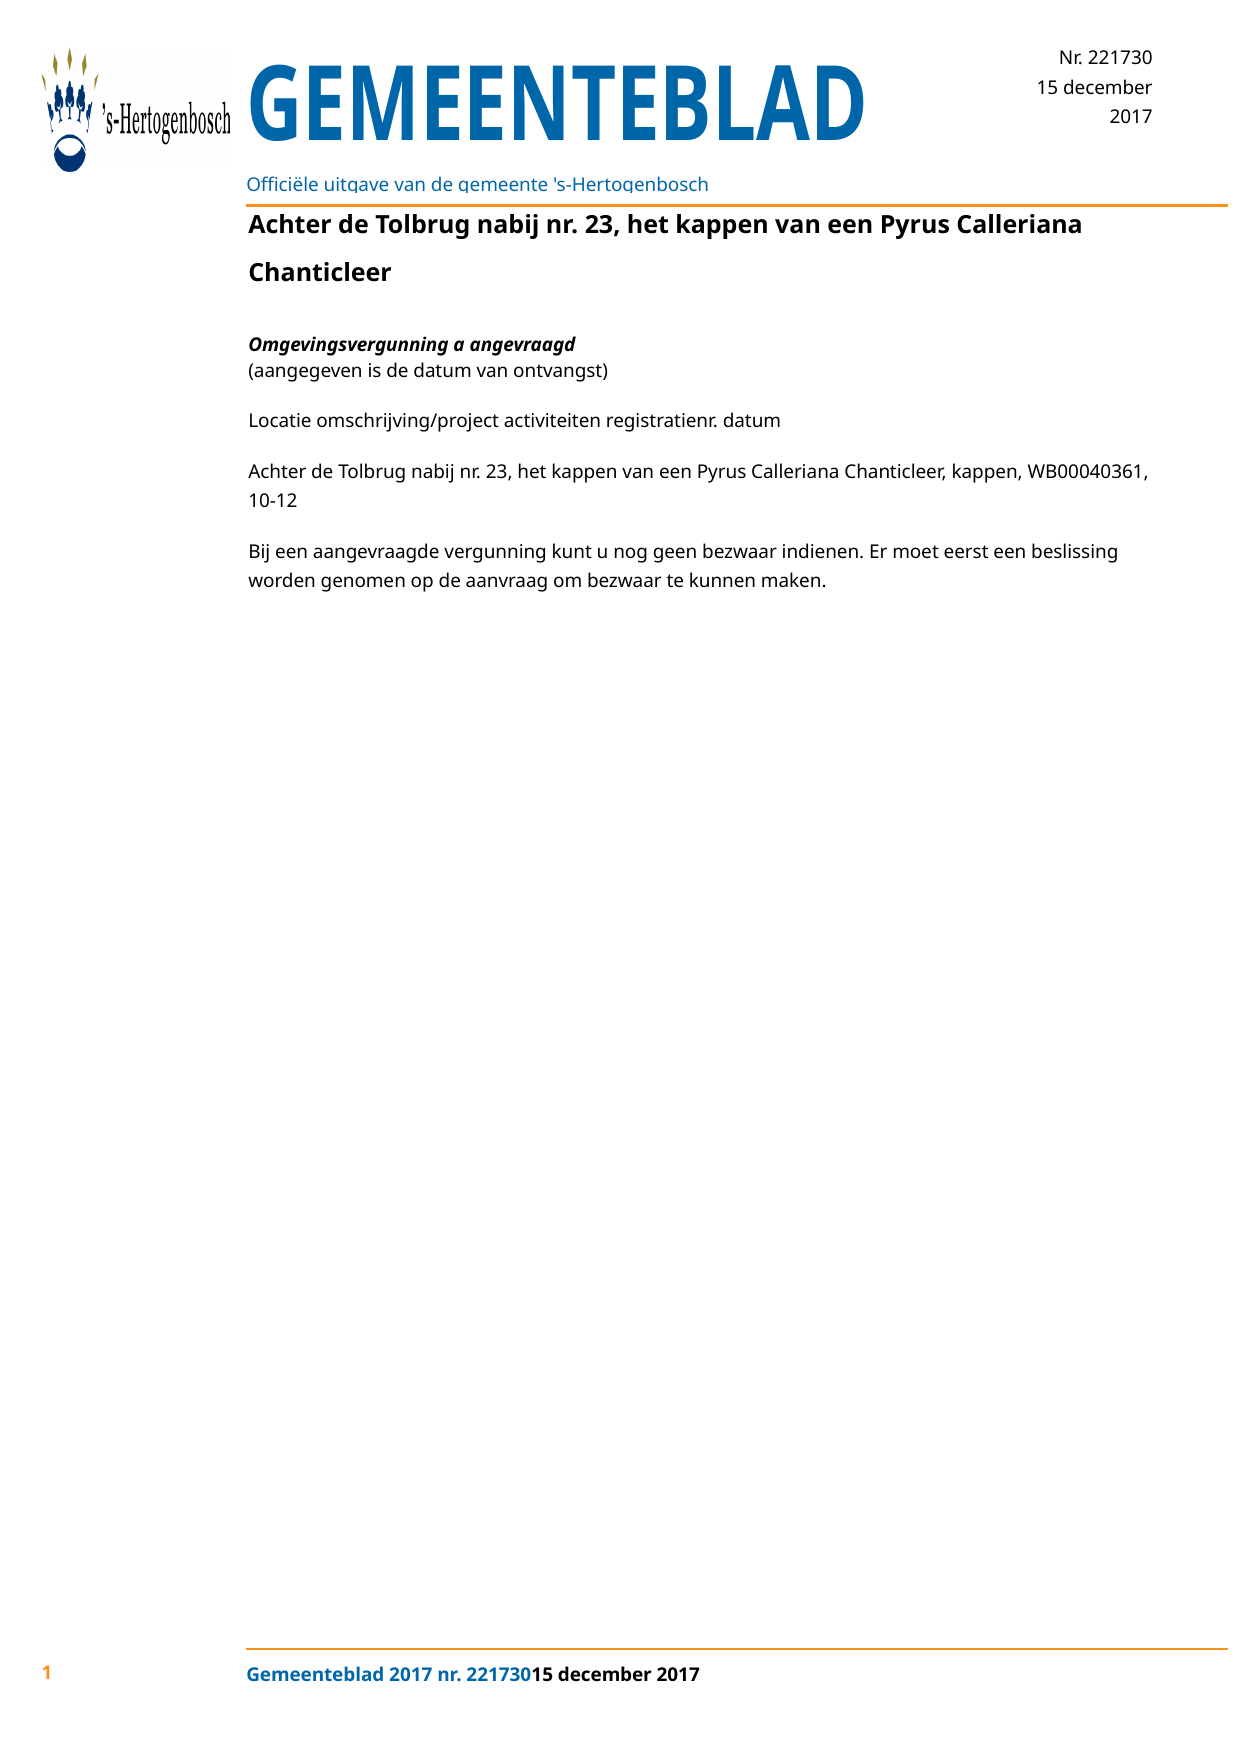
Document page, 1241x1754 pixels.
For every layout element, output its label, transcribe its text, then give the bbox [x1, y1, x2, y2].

text (aangegeven is de datum van ontvangst) [248, 357, 1152, 383]
text Achter de Tolbrug nabij nr. 23, het kappen van een Pyrus Calleriana Chanticleer [248, 207, 1152, 288]
text Bij een aangevraagde vergunning kunt u nog geen bezwaar indienen. Er moet eerst een beslissing worden genomen op de aanvraag om bezwaar te kunnen maken. [248, 538, 1152, 593]
picture [41, 47, 231, 172]
text Achter de Tolbrug nabij nr. 23, het kappen van een Pyrus Calleriana Chanticleer, kappen, WB00040361, 10-12 [248, 458, 1152, 513]
text Omgevingsvergunning a angevraagd [248, 331, 1152, 357]
text Locatie omschrijving/project activiteiten registratienr. datum [248, 408, 1152, 433]
